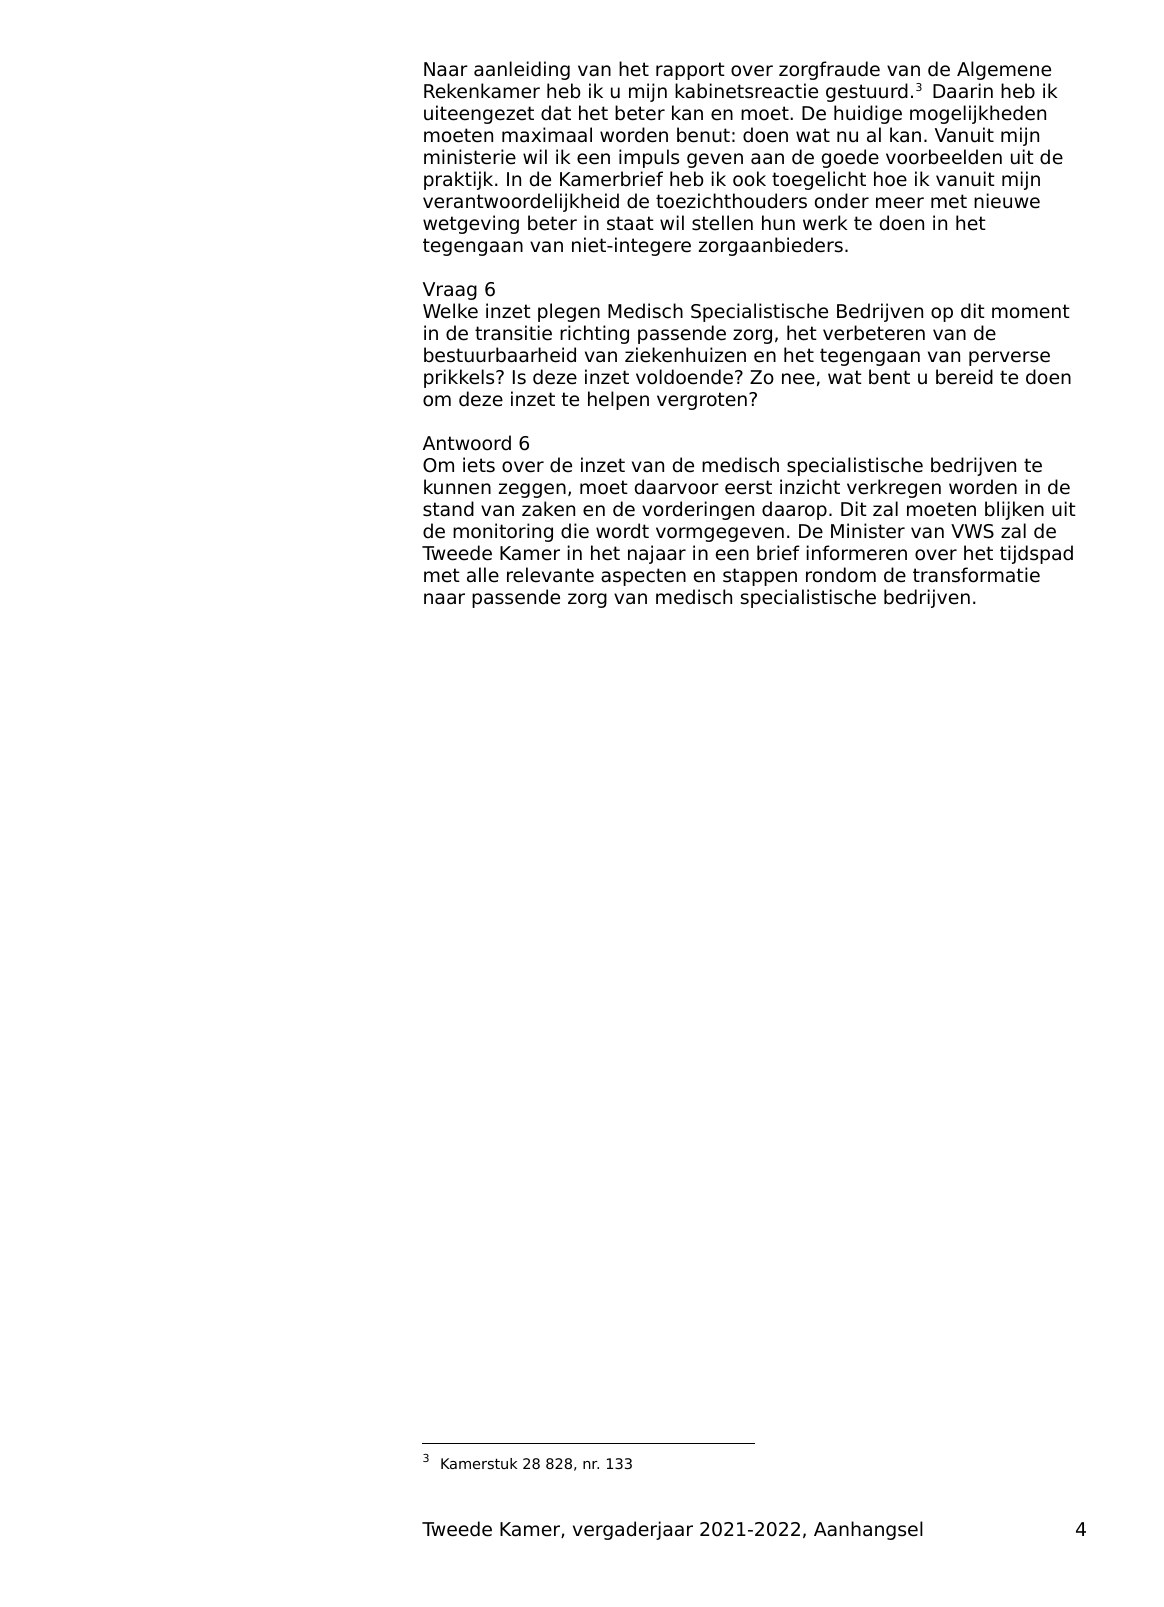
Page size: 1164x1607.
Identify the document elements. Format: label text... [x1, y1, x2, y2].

text Kamerstuk 28 828, nr. 133 [422, 1452, 1087, 1474]
text Antwoord 6 [422, 433, 1087, 455]
text Om iets over de inzet van de medisch specialistische bedrijven te kunnen zeggen, moet daarvoor eerst inzicht verkregen worden in de stand van zaken en de vorderingen daarop. Dit zal moeten blijken uit de monitoring die wordt vormgegeven. De Minister van VWS zal de Tweede Kamer in het najaar in een brief informeren over het tijdspad met alle relevante aspecten en stappen rondom de transformatie naar passende zorg van medisch specialistische bedrijven. [422, 455, 1087, 609]
text Vraag 6 [422, 279, 1087, 301]
text Welke inzet plegen Medisch Specialistische Bedrijven op dit moment in de transitie richting passende zorg, het verbeteren van de bestuurbaarheid van ziekenhuizen en het tegengaan van perverse prikkels? Is deze inzet voldoende? Zo nee, wat bent u bereid te doen om deze inzet te helpen vergroten? [422, 301, 1087, 411]
text Naar aanleiding van het rapport over zorgfraude van de Algemene Rekenkamer heb ik u mijn kabinetsreactie gestuurd. Daarin heb ik uiteengezet dat het beter kan en moet. De huidige mogelijkheden moeten maximaal worden benut: doen wat nu al kan. Vanuit mijn ministerie wil ik een impuls geven aan de goede voorbeelden uit de praktijk. In de Kamerbrief heb ik ook toegelicht hoe ik vanuit mijn verantwoordelijkheid de toezichthouders onder meer met nieuwe wetgeving beter in staat wil stellen hun werk te doen in het tegengaan van niet-integere zorgaanbieders. [422, 59, 1087, 257]
